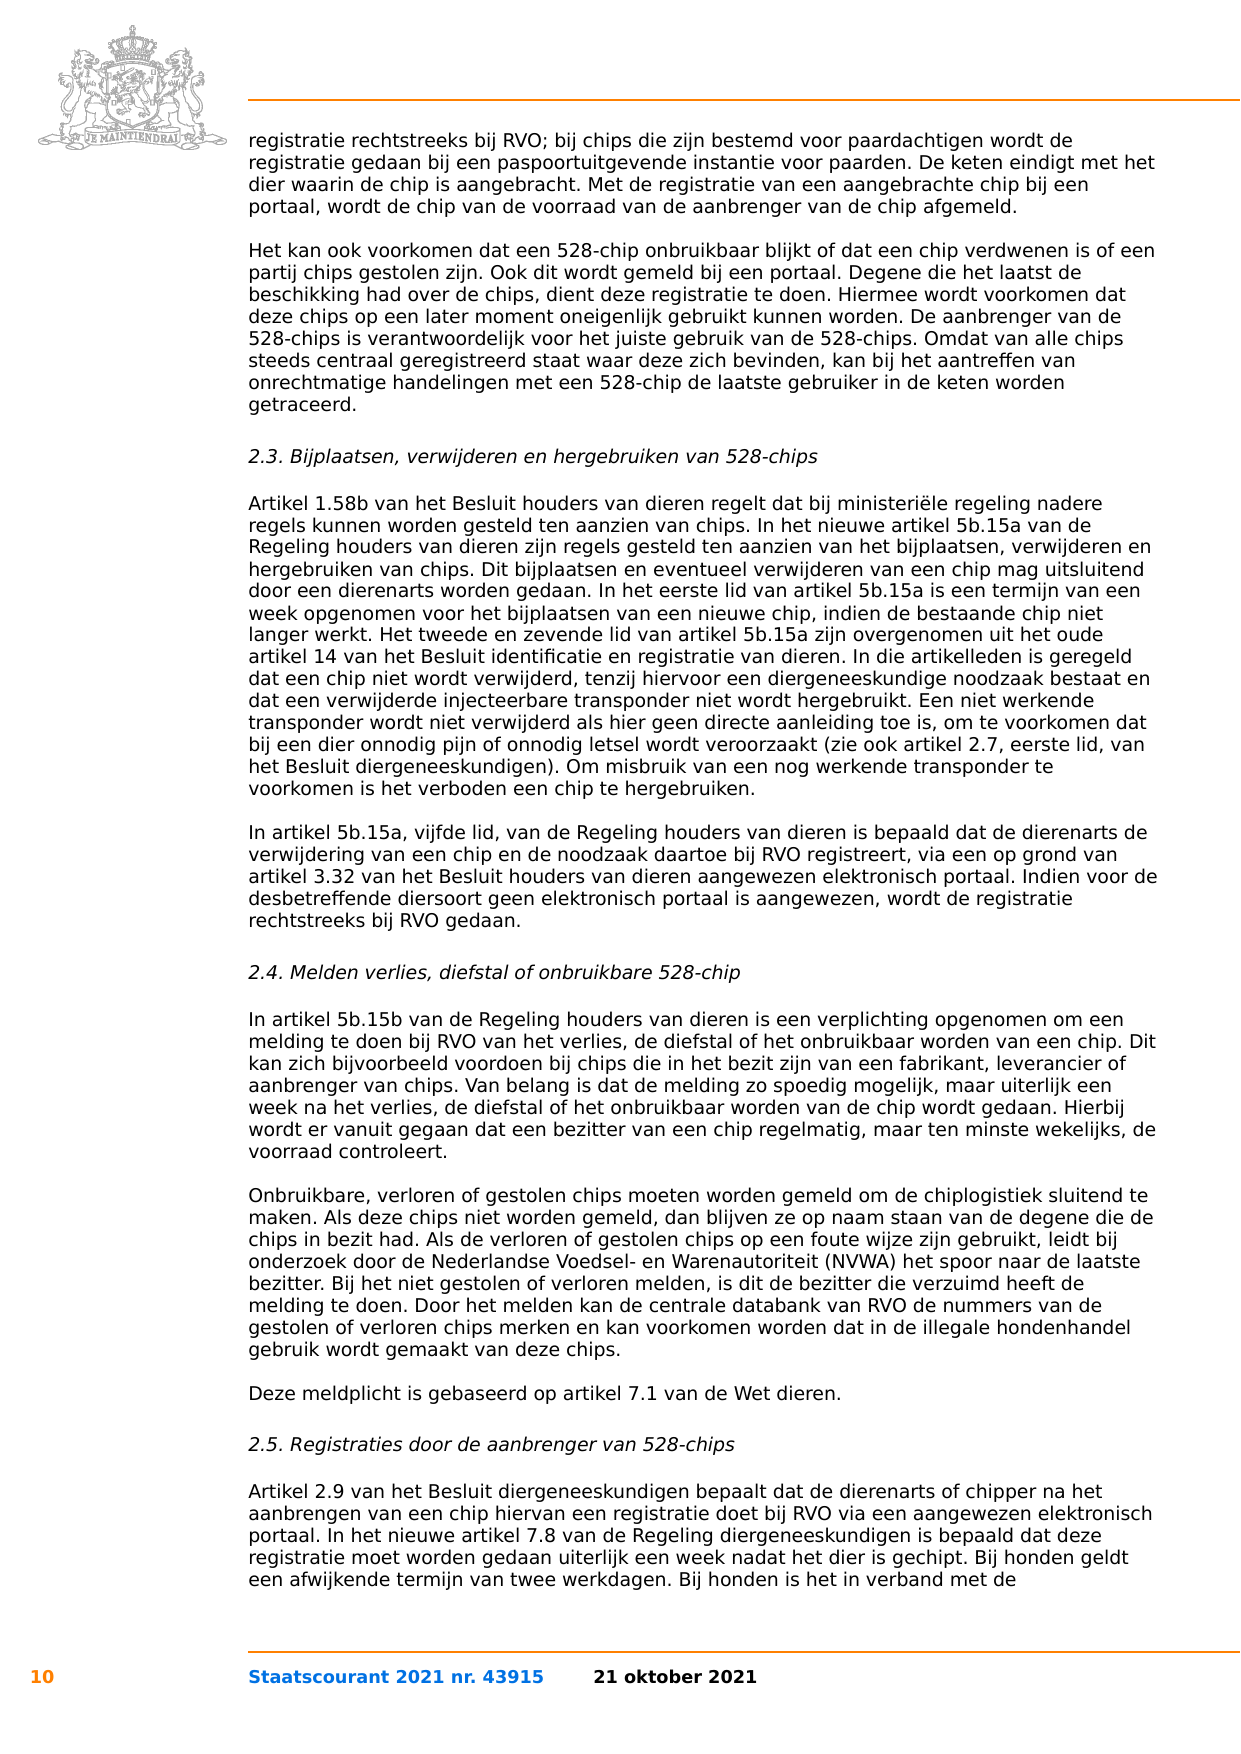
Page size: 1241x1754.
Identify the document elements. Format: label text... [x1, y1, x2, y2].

subtitle 2.5. Registraties door de aanbrenger van 528-chips [248, 1434, 1163, 1456]
picture [38, 25, 227, 150]
text Onbruikbare, verloren of gestolen chips moeten worden gemeld om de chiplogistiek sluitend te maken. Als deze chips niet worden gemeld, dan blijven ze op naam staan van de degene die de chips in bezit had. Als de verloren of gestolen chips op een foute wijze zijn gebruikt, leidt bij onderzoek door de Nederlandse Voedsel- en Warenautoriteit (NVWA) het spoor naar de laatste bezitter. Bij het niet gestolen of verloren melden, is dit de bezitter die verzuimd heeft de melding te doen. Door het melden kan de centrale databank van RVO de nummers van de gestolen of verloren chips merken en kan voorkomen worden dat in de illegale hondenhandel gebruik wordt gemaakt van deze chips. [248, 1185, 1163, 1361]
text Het kan ook voorkomen dat een 528-chip onbruikbaar blijkt of dat een chip verdwenen is of een partij chips gestolen zijn. Ook dit wordt gemeld bij een portaal. Degene die het laatst de beschikking had over de chips, dient deze registratie te doen. Hiermee wordt voorkomen dat deze chips op een later moment oneigenlijk gebruikt kunnen worden. De aanbrenger van de 528-chips is verantwoordelijk voor het juiste gebruik van de 528-chips. Omdat van alle chips steeds centraal geregistreerd staat waar deze zich bevinden, kan bij het aantreffen van onrechtmatige handelingen met een 528-chip de laatste gebruiker in de keten worden getraceerd. [248, 240, 1163, 416]
text registratie rechtstreeks bij RVO; bij chips die zijn bestemd voor paardachtigen wordt de registratie gedaan bij een paspoortuitgevende instantie voor paarden. De keten eindigt met het dier waarin de chip is aangebracht. Met de registratie van een aangebrachte chip bij een portaal, wordt de chip van de voorraad van de aanbrenger van de chip afgemeld. [248, 130, 1163, 218]
text In artikel 5b.15a, vijfde lid, van de Regeling houders van dieren is bepaald dat de dierenarts de verwijdering van een chip en de noodzaak daartoe bij RVO registreert, via een op grond van artikel 3.32 van het Besluit houders van dieren aangewezen elektronisch portaal. Indien voor de desbetreffende diersoort geen elektronisch portaal is aangewezen, wordt de registratie rechtstreeks bij RVO gedaan. [248, 822, 1163, 932]
subtitle 2.3. Bijplaatsen, verwijderen en hergebruiken van 528-chips [248, 446, 1163, 467]
text Deze meldplicht is gebaseerd op artikel 7.1 van de Wet dieren. [248, 1382, 1163, 1404]
text In artikel 5b.15b van de Regeling houders van dieren is een verplichting opgenomen om een melding te doen bij RVO van het verlies, de diefstal of het onbruikbaar worden van een chip. Dit kan zich bijvoorbeeld voordoen bij chips die in het bezit zijn van een fabrikant, leverancier of aanbrenger van chips. Van belang is dat de melding zo spoedig mogelijk, maar uiterlijk een week na het verlies, de diefstal of het onbruikbaar worden van de chip wordt gedaan. Hierbij wordt er vanuit gegaan dat een bezitter van een chip regelmatig, maar ten minste wekelijks, de voorraad controleert. [248, 1009, 1163, 1163]
text Artikel 2.9 van het Besluit diergeneeskundigen bepaalt dat de dierenarts of chipper na het aanbrengen van een chip hiervan een registratie doet bij RVO via een aangewezen elektronisch portaal. In het nieuwe artikel 7.8 van de Regeling diergeneeskundigen is bepaald dat deze registratie moet worden gedaan uiterlijk een week nadat het dier is gechipt. Bij honden geldt een afwijkende termijn van twee werkdagen. Bij honden is het in verband met de [248, 1481, 1163, 1591]
text Artikel 1.58b van het Besluit houders van dieren regelt dat bij ministeriële regeling nadere regels kunnen worden gesteld ten aanzien van chips. In het nieuwe artikel 5b.15a van de Regeling houders van dieren zijn regels gesteld ten aanzien van het bijplaatsen, verwijderen en hergebruiken van chips. Dit bijplaatsen en eventueel verwijderen van een chip mag uitsluitend door een dierenarts worden gedaan. In het eerste lid van artikel 5b.15a is een termijn van een week opgenomen voor het bijplaatsen van een nieuwe chip, indien de bestaande chip niet langer werkt. Het tweede en zevende lid van artikel 5b.15a zijn overgenomen uit het oude artikel 14 van het Besluit identificatie en registratie van dieren. In die artikelleden is geregeld dat een chip niet wordt verwijderd, tenzij hiervoor een diergeneeskundige noodzaak bestaat en dat een verwijderde injecteerbare transponder niet wordt hergebruikt. Een niet werkende transponder wordt niet verwijderd als hier geen directe aanleiding toe is, om te voorkomen dat bij een dier onnodig pijn of onnodig letsel wordt veroorzaakt (zie ook artikel 2.7, eerste lid, van het Besluit diergeneeskundigen). Om misbruik van een nog werkende transponder te voorkomen is het verboden een chip te hergebruiken. [248, 492, 1163, 800]
subtitle 2.4. Melden verlies, diefstal of onbruikbare 528-chip [248, 962, 1163, 984]
